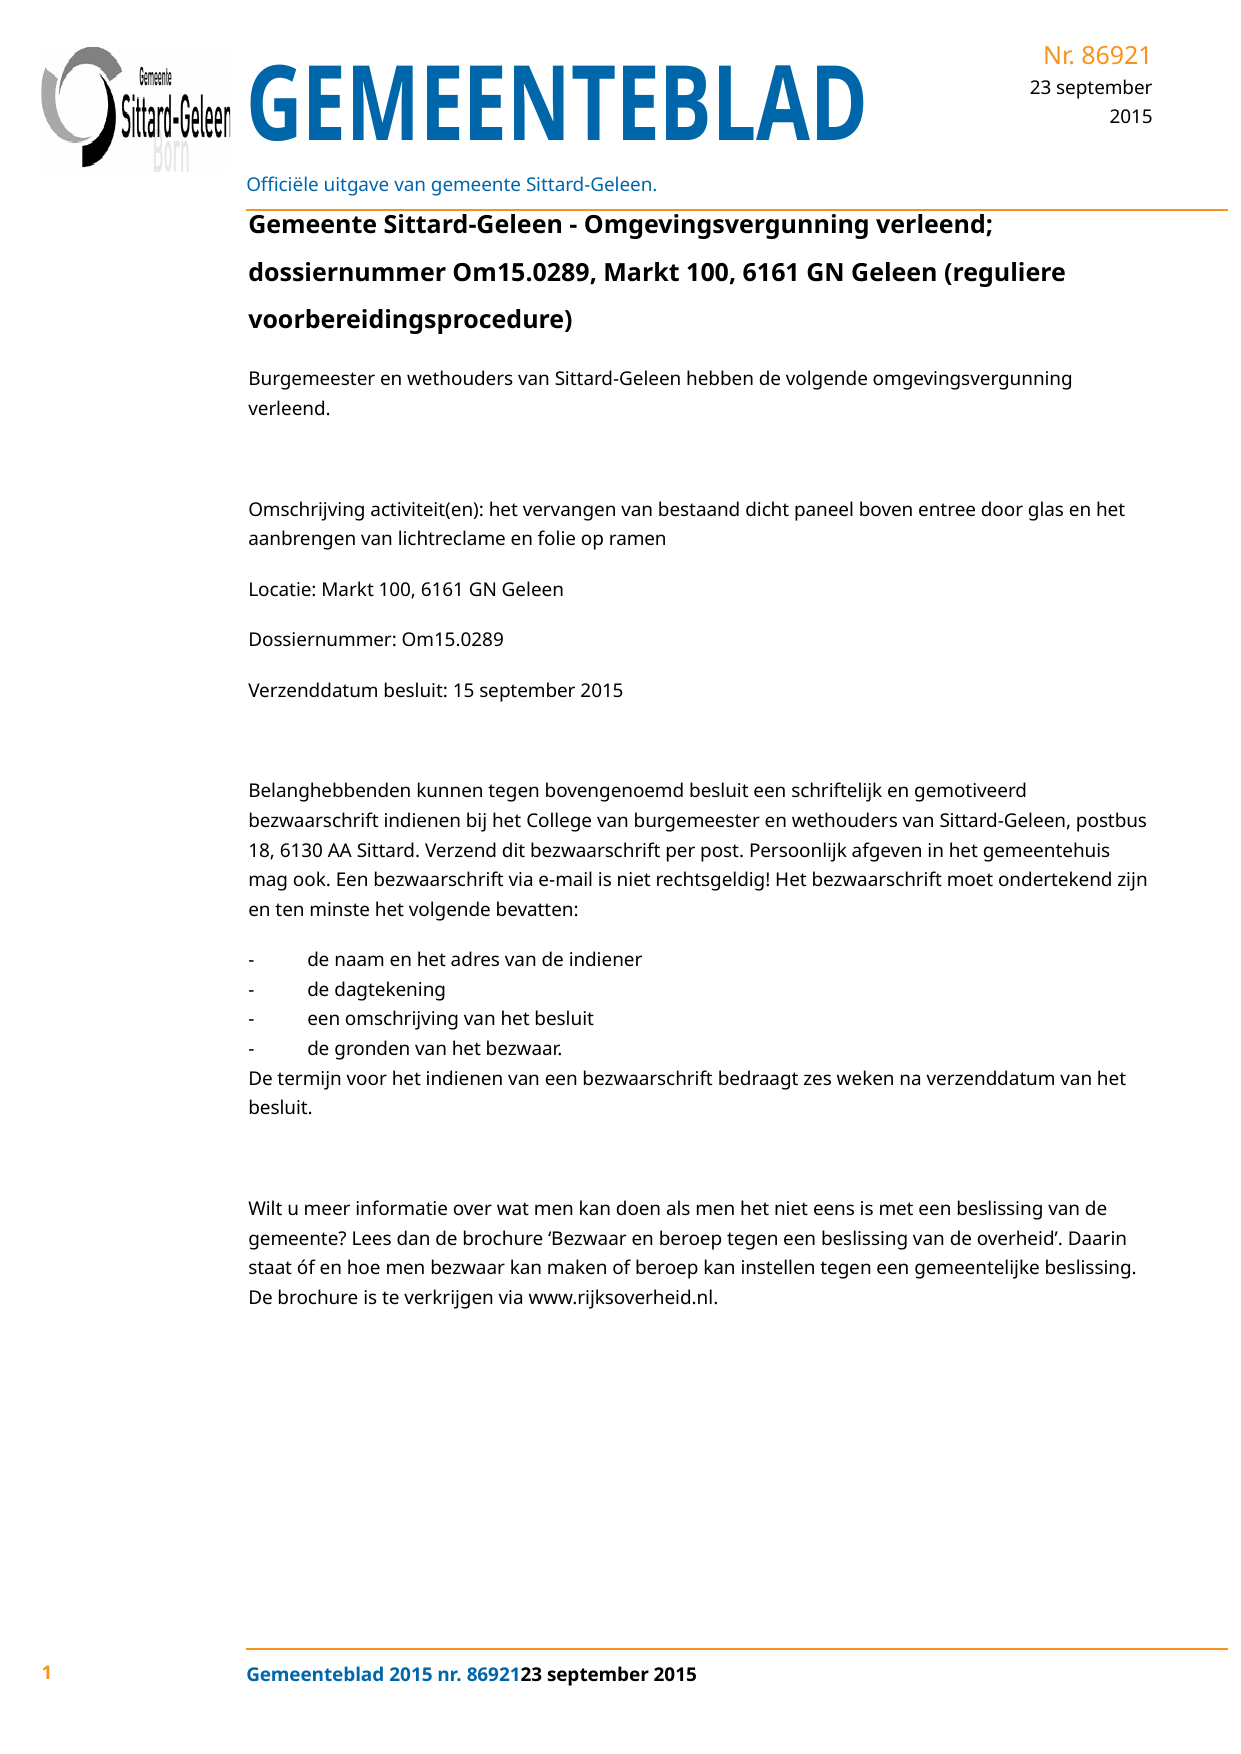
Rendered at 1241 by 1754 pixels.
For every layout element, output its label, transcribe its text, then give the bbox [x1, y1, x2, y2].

text Burgemeester en wethouders van Sittard-Geleen hebben de volgende omgevingsvergunning verleend. [248, 366, 1152, 421]
text Wilt u meer informatie over wat men kan doen als men het niet eens is met een beslissing van de gemeente? Lees dan de brochure ‘Bezwaar en beroep tegen een beslissing van de overheid’. Daarin staat óf en hoe men bezwaar kan maken of beroep kan instellen tegen een gemeentelijke beslissing. De brochure is te verkrijgen via www.rijksoverheid.nl. [248, 1195, 1152, 1309]
text Verzenddatum besluit: 15 september 2015 [248, 677, 1152, 702]
list de naam en het adres van de indiener [248, 946, 1152, 972]
text Gemeente Sittard-Geleen - Omgevingsvergunning verleend; dossiernummer Om15.0289, Markt 100, 6161 GN Geleen (reguliere voorbereidingsprocedure) [248, 211, 1152, 336]
text De termijn voor het indienen van een bezwaarschrift bedraagt zes weken na verzenddatum van het besluit. [248, 1065, 1152, 1120]
list de gronden van het bezwaar. [248, 1035, 1152, 1061]
text Omschrijving activiteit(en): het vervangen van bestaand dicht paneel boven entree door glas en het aanbrengen van lichtreclame en folie op ramen [248, 496, 1152, 551]
text Belanghebbenden kunnen tegen bovengenoemd besluit een schriftelijk en gemotiveerd bezwaarschrift indienen bij het College van burgemeester en wethouders van Sittard-Geleen, postbus 18, 6130 AA Sittard. Verzend dit bezwaarschrift per post. Persoonlijk afgeven in het gemeentehuis mag ook. Een bezwaarschrift via e-mail is niet rechtsgeldig! Het bezwaarschrift moet ondertekend zijn en ten minste het volgende bevatten: [248, 778, 1152, 922]
text Dossiernummer: Om15.0289 [248, 626, 1152, 652]
list een omschrijving van het besluit [248, 1006, 1152, 1031]
text Locatie: Markt 100, 6161 GN Geleen [248, 576, 1152, 602]
list de dagtekening [248, 976, 1152, 1002]
picture [41, 47, 231, 172]
